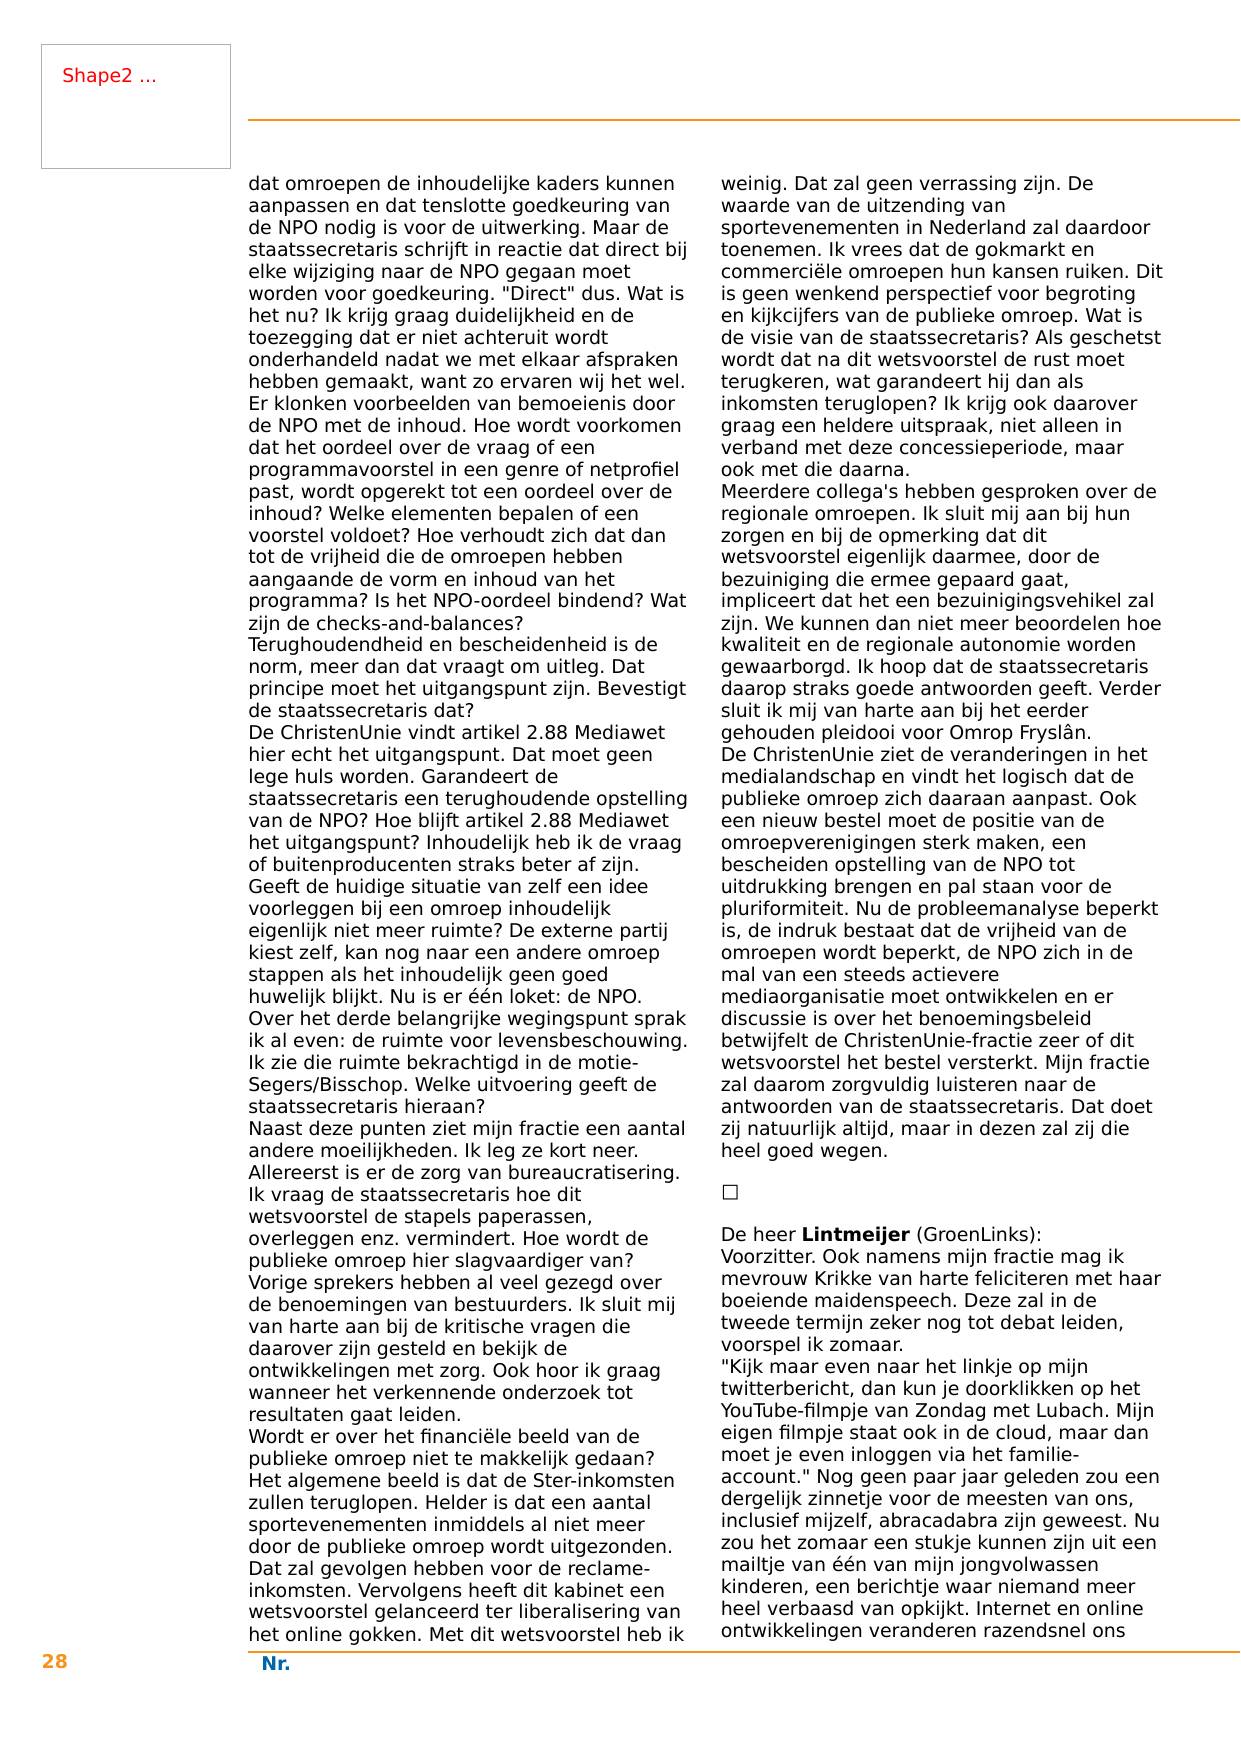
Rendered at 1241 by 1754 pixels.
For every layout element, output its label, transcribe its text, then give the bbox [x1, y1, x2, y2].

text Over het derde belangrijke wegingspunt sprak ik al even: de ruimte voor levensbeschouwing. Ik zie die ruimte bekrachtigd in de motie-Segers/Bisschop. Welke uitvoering geeft de staatssecretaris hieraan? [248, 1008, 691, 1118]
text De ChristenUnie ziet de veranderingen in het medialandschap en vindt het logisch dat de publieke omroep zich daaraan aanpast. Ook een nieuw bestel moet de positie van de omroepverenigingen sterk maken, een bescheiden opstelling van de NPO tot uitdrukking brengen en pal staan voor de pluriformiteit. Nu de probleemanalyse beperkt is, de indruk bestaat dat de vrijheid van de omroepen wordt beperkt, de NPO zich in de mal van een steeds actievere mediaorganisatie moet ontwikkelen en er discussie is over het benoemingsbeleid betwijfelt de ChristenUnie-fractie zeer of dit wetsvoorstel het bestel versterkt. Mijn fractie zal daarom zorgvuldig luisteren naar de antwoorden van de staatssecretaris. Dat doet zij natuurlijk altijd, maar in dezen zal zij die heel goed wegen. [721, 744, 1163, 1162]
text De heer Lintmeijer (GroenLinks): [721, 1224, 1163, 1246]
text Er klonken voorbeelden van bemoeienis door de NPO met de inhoud. Hoe wordt voorkomen dat het oordeel over de vraag of een programmavoorstel in een genre of netprofiel past, wordt opgerekt tot een oordeel over de inhoud? Welke elementen bepalen of een voorstel voldoet? Hoe verhoudt zich dat dan tot de vrijheid die de omroepen hebben aangaande de vorm en inhoud van het programma? Is het NPO-oordeel bindend? Wat zijn de checks-and-balances? Terughoudendheid en bescheidenheid is de norm, meer dan dat vraagt om uitleg. Dat principe moet het uitgangspunt zijn. Bevestigt de staatssecretaris dat? [248, 393, 691, 722]
text Meerdere collega's hebben gesproken over de regionale omroepen. Ik sluit mij aan bij hun zorgen en bij de opmerking dat dit wetsvoorstel eigenlijk daarmee, door de bezuiniging die ermee gepaard gaat, impliceert dat het een bezuinigingsvehikel zal zijn. We kunnen dan niet meer beoordelen hoe kwaliteit en de regionale autonomie worden gewaarborgd. Ik hoop dat de staatssecretaris daarop straks goede antwoorden geeft. Verder sluit ik mij van harte aan bij het eerder gehouden pleidooi voor Omrop Fryslân. [721, 481, 1163, 744]
text weinig. Dat zal geen verrassing zijn. De waarde van de uitzending van sportevenementen in Nederland zal daardoor toenemen. Ik vrees dat de gokmarkt en commerciële omroepen hun kansen ruiken. Dit is geen wenkend perspectief voor begroting en kijkcijfers van de publieke omroep. Wat is de visie van de staatssecretaris? Als geschetst wordt dat na dit wetsvoorstel de rust moet terugkeren, wat garandeert hij dan als inkomsten teruglopen? Ik krijg ook daarover graag een heldere uitspraak, niet alleen in verband met deze concessieperiode, maar ook met die daarna. [721, 173, 1163, 481]
text De ChristenUnie vindt artikel 2.88 Mediawet hier echt het uitgangspunt. Dat moet geen lege huls worden. Garandeert de staatssecretaris een terughoudende opstelling van de NPO? Hoe blijft artikel 2.88 Mediawet het uitgangspunt? Inhoudelijk heb ik de vraag of buitenproducenten straks beter af zijn. Geeft de huidige situatie van zelf een idee voorleggen bij een omroep inhoudelijk eigenlijk niet meer ruimte? De externe partij kiest zelf, kan nog naar een andere omroep stappen als het inhoudelijk geen goed huwelijk blijkt. Nu is er één loket: de NPO. [248, 722, 691, 1008]
text Naast deze punten ziet mijn fractie een aantal andere moeilijkheden. Ik leg ze kort neer. Allereerst is er de zorg van bureaucratisering. Ik vraag de staatssecretaris hoe dit wetsvoorstel de stapels paperassen, overleggen enz. vermindert. Hoe wordt de publieke omroep hier slagvaardiger van? [248, 1118, 691, 1272]
text ⬜ [721, 1182, 1163, 1204]
text Wordt er over het financiële beeld van de publieke omroep niet te makkelijk gedaan? Het algemene beeld is dat de Ster-inkomsten zullen teruglopen. Helder is dat een aantal sportevenementen inmiddels al niet meer door de publieke omroep wordt uitgezonden. Dat zal gevolgen hebben voor de reclame-inkomsten. Vervolgens heeft dit kabinet een wetsvoorstel gelanceerd ter liberalisering van het online gokken. Met dit wetsvoorstel heb ik [248, 1426, 691, 1645]
text Vorige sprekers hebben al veel gezegd over de benoemingen van bestuurders. Ik sluit mij van harte aan bij de kritische vragen die daarover zijn gesteld en bekijk de ontwikkelingen met zorg. Ook hoor ik graag wanneer het verkennende onderzoek tot resultaten gaat leiden. [248, 1272, 691, 1426]
text dat omroepen de inhoudelijke kaders kunnen aanpassen en dat tenslotte goedkeuring van de NPO nodig is voor de uitwerking. Maar de staatssecretaris schrijft in reactie dat direct bij elke wijziging naar de NPO gegaan moet worden voor goedkeuring. "Direct" dus. Wat is het nu? Ik krijg graag duidelijkheid en de toezegging dat er niet achteruit wordt onderhandeld nadat we met elkaar afspraken hebben gemaakt, want zo ervaren wij het wel. [248, 173, 691, 393]
text "Kijk maar even naar het linkje op mijn twitterbericht, dan kun je doorklikken op het YouTube-filmpje van Zondag met Lubach. Mijn eigen filmpje staat ook in de cloud, maar dan moet je even inloggen via het familie-account." Nog geen paar jaar geleden zou een dergelijk zinnetje voor de meesten van ons, inclusief mijzelf, abracadabra zijn geweest. Nu zou het zomaar een stukje kunnen zijn uit een mailtje van één van mijn jongvolwassen kinderen, een berichtje waar niemand meer heel verbaasd van opkijkt. Internet en online ontwikkelingen veranderen razendsnel ons [721, 1356, 1163, 1641]
text Voorzitter. Ook namens mijn fractie mag ik mevrouw Krikke van harte feliciteren met haar boeiende maidenspeech. Deze zal in de tweede termijn zeker nog tot debat leiden, voorspel ik zomaar. [721, 1246, 1163, 1356]
